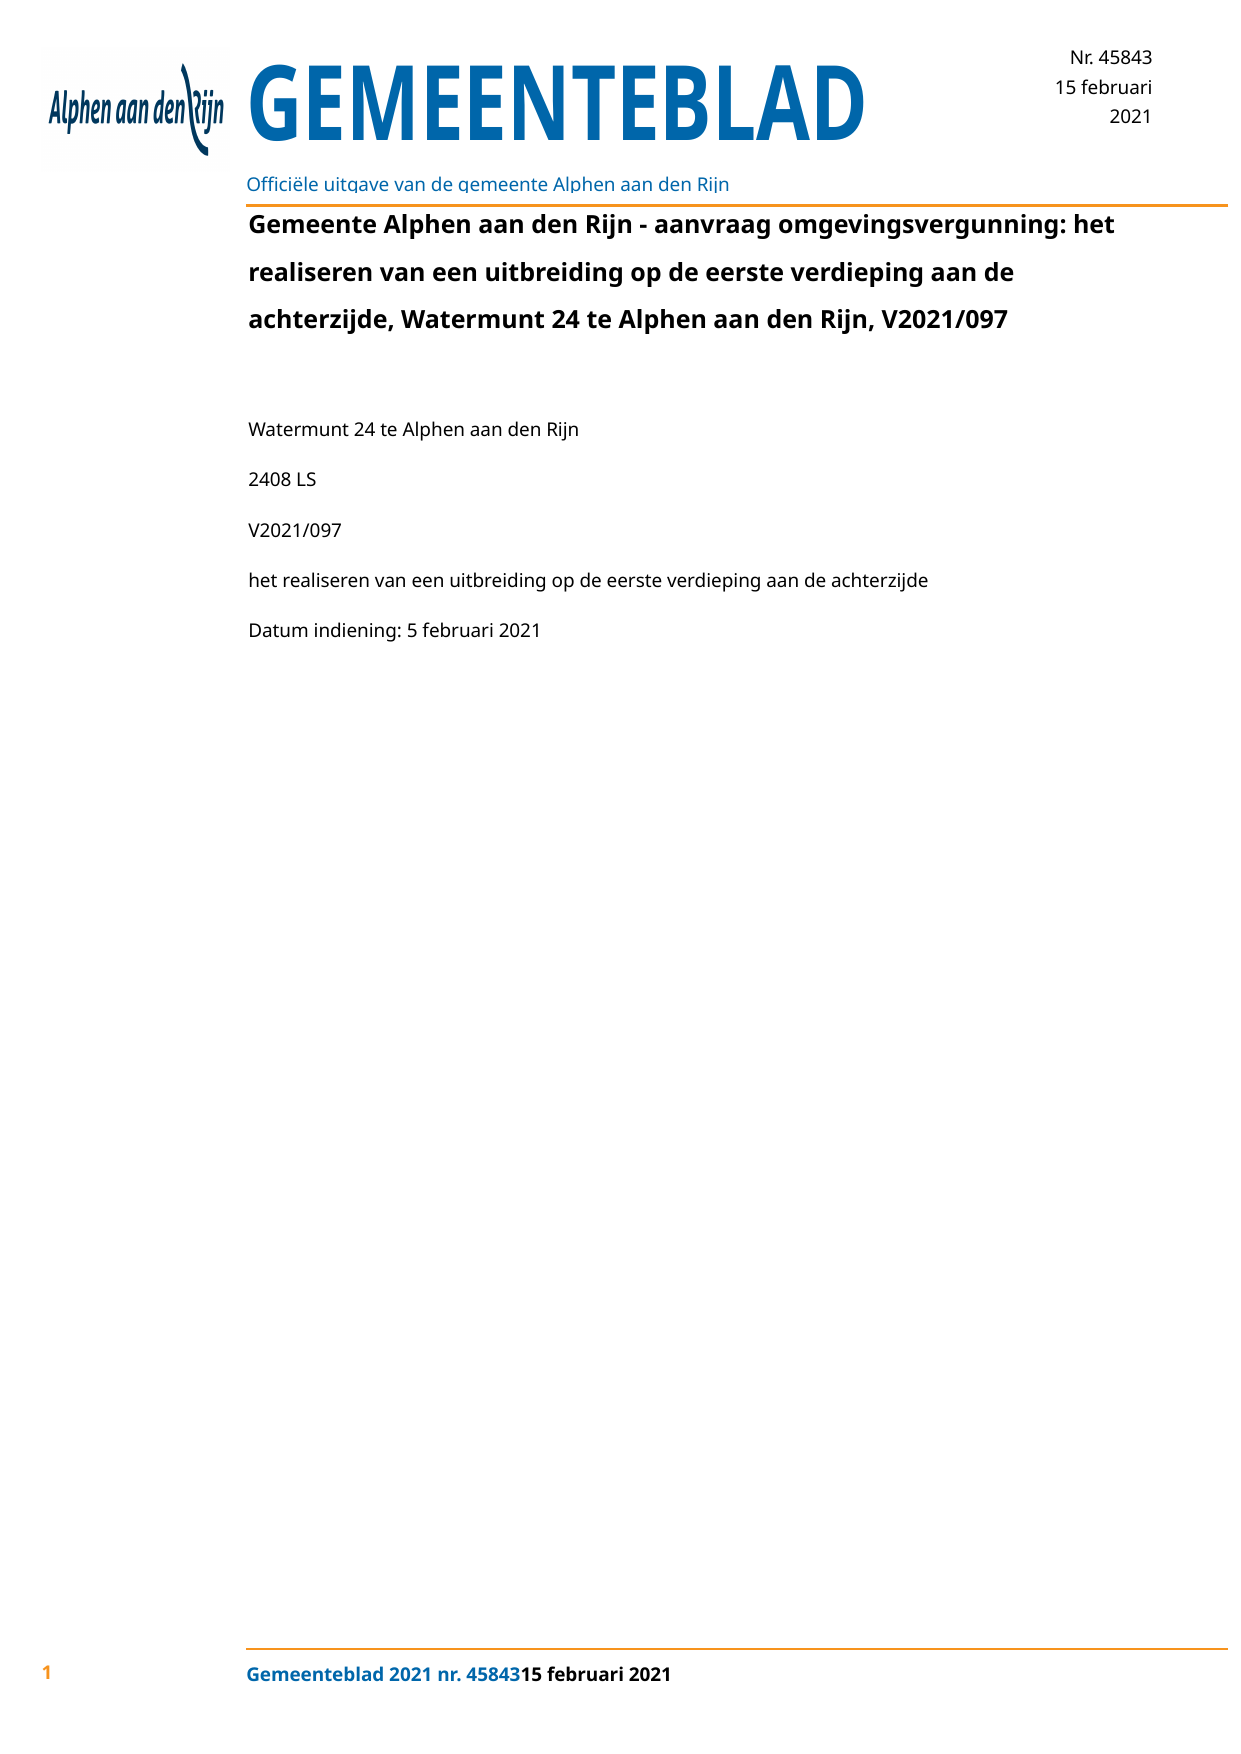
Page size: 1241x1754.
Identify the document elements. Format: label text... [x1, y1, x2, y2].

text V2021/097 [248, 517, 1152, 542]
text Watermunt 24 te Alphen aan den Rijn [248, 416, 1152, 442]
text Datum indiening: 5 februari 2021 [248, 618, 1152, 643]
picture [41, 47, 231, 172]
text het realiseren van een uitbreiding op de eerste verdieping aan de achterzijde [248, 567, 1152, 593]
text 2408 LS [248, 466, 1152, 492]
text Gemeente Alphen aan den Rijn - aanvraag omgevingsvergunning: het realiseren van een uitbreiding op de eerste verdieping aan de achterzijde, Watermunt 24 te Alphen aan den Rijn, V2021/097 [248, 207, 1152, 336]
